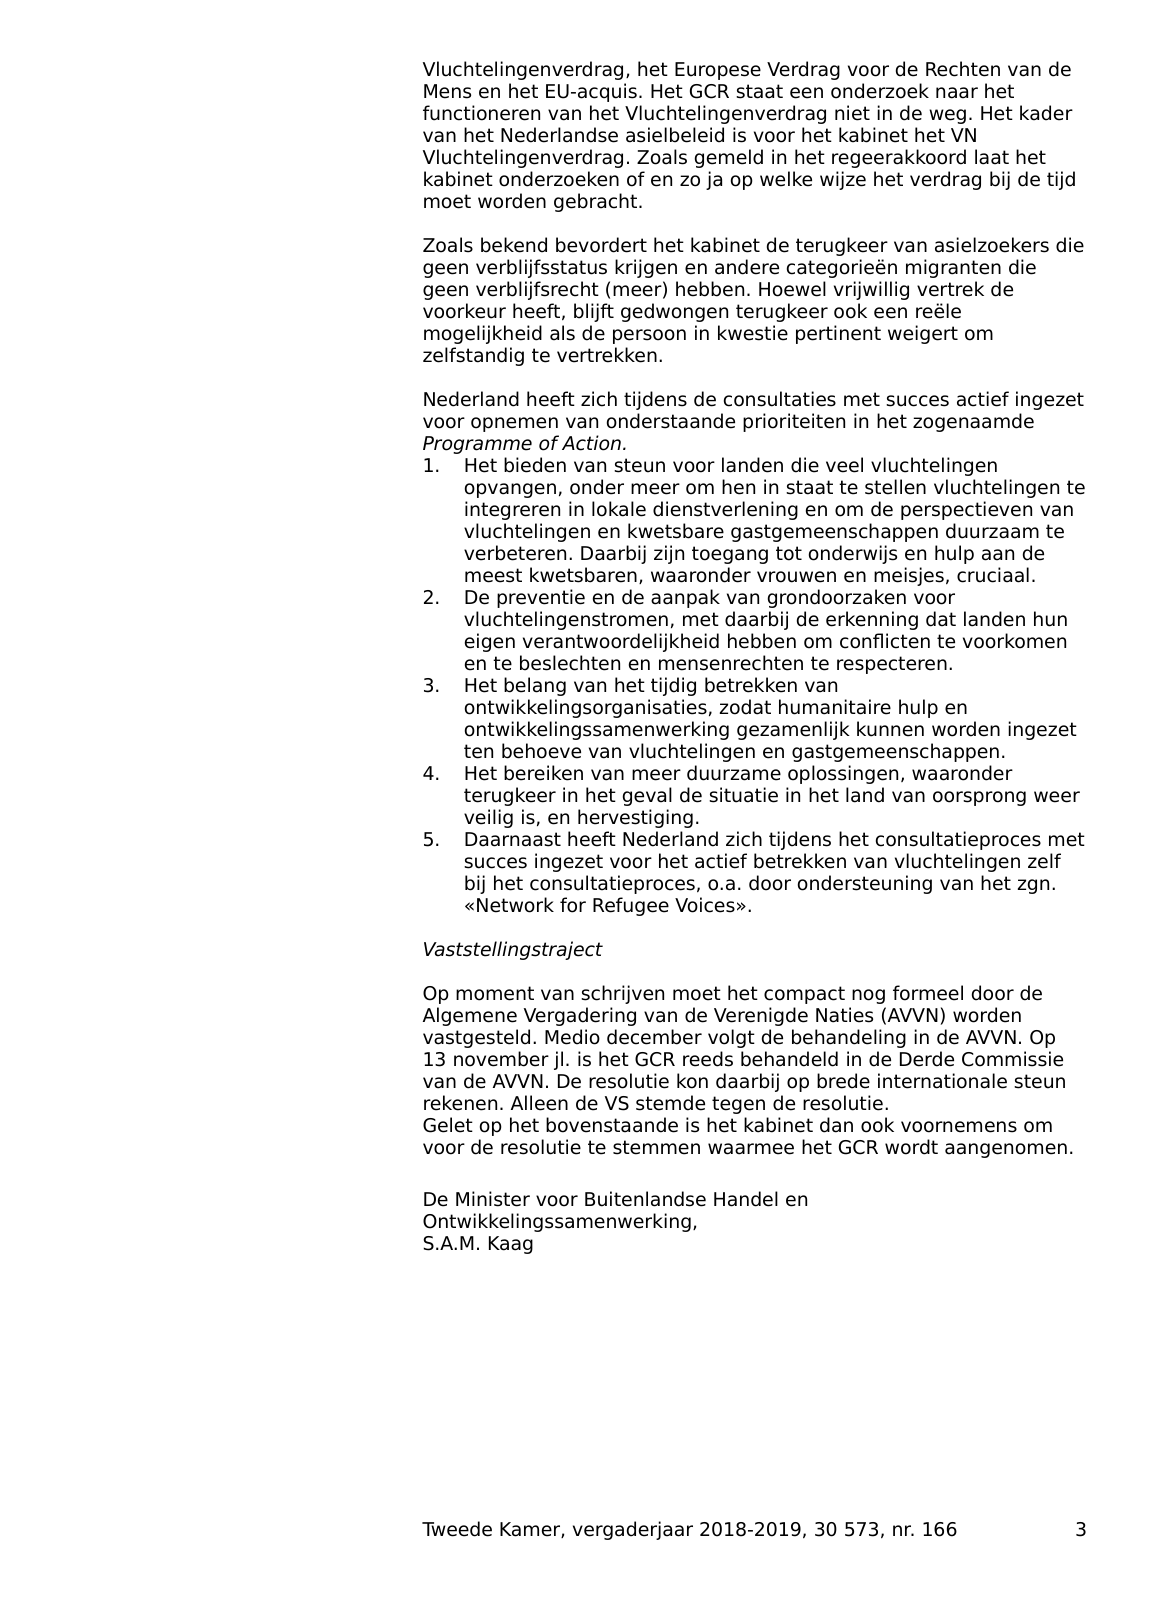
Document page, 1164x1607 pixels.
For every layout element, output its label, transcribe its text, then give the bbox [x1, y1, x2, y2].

text 3. Het belang van het tijdig betrekken van ontwikkelingsorganisaties, zodat humanitaire hulp en ontwikkelingssamenwerking gezamenlijk kunnen worden ingezet ten behoeve van vluchtelingen en gastgemeenschappen. [422, 675, 1087, 763]
text Gelet op het bovenstaande is het kabinet dan ook voornemens om voor de resolutie te stemmen waarmee het GCR wordt aangenomen. [422, 1115, 1087, 1159]
subtitle Vaststellingstraject [422, 939, 1087, 961]
text 1. Het bieden van steun voor landen die veel vluchtelingen opvangen, onder meer om hen in staat te stellen vluchtelingen te integreren in lokale dienstverlening en om de perspectieven van vluchtelingen en kwetsbare gastgemeenschappen duurzaam te verbeteren. Daarbij zijn toegang tot onderwijs en hulp aan de meest kwetsbaren, waaronder vrouwen en meisjes, cruciaal. [422, 455, 1087, 587]
text De Minister voor Buitenlandse Handel en Ontwikkelingssamenwerking, S.A.M. Kaag [422, 1189, 1087, 1255]
text Vluchtelingenverdrag, het Europese Verdrag voor de Rechten van de Mens en het EU-acquis. Het GCR staat een onderzoek naar het functioneren van het Vluchtelingenverdrag niet in de weg. Het kader van het Nederlandse asielbeleid is voor het kabinet het VN Vluchtelingenverdrag. Zoals gemeld in het regeerakkoord laat het kabinet onderzoeken of en zo ja op welke wijze het verdrag bij de tijd moet worden gebracht. [422, 59, 1087, 213]
text 5. Daarnaast heeft Nederland zich tijdens het consultatieproces met succes ingezet voor het actief betrekken van vluchtelingen zelf bij het consultatieproces, o.a. door ondersteuning van het zgn. «Network for Refugee Voices». [422, 829, 1087, 917]
text Nederland heeft zich tijdens de consultaties met succes actief ingezet voor opnemen van onderstaande prioriteiten in het zogenaamde Programme of Action. [422, 389, 1087, 455]
text 2. De preventie en de aanpak van grondoorzaken voor vluchtelingenstromen, met daarbij de erkenning dat landen hun eigen verantwoordelijkheid hebben om conflicten te voorkomen en te beslechten en mensenrechten te respecteren. [422, 587, 1087, 675]
text 4. Het bereiken van meer duurzame oplossingen, waaronder terugkeer in het geval de situatie in het land van oorsprong weer veilig is, en hervestiging. [422, 763, 1087, 829]
text Op moment van schrijven moet het compact nog formeel door de Algemene Vergadering van de Verenigde Naties (AVVN) worden vastgesteld. Medio december volgt de behandeling in de AVVN. Op 13 november jl. is het GCR reeds behandeld in de Derde Commissie van de AVVN. De resolutie kon daarbij op brede internationale steun rekenen. Alleen de VS stemde tegen de resolutie. [422, 983, 1087, 1115]
text Zoals bekend bevordert het kabinet de terugkeer van asielzoekers die geen verblijfsstatus krijgen en andere categorieën migranten die geen verblijfsrecht (meer) hebben. Hoewel vrijwillig vertrek de voorkeur heeft, blijft gedwongen terugkeer ook een reële mogelijkheid als de persoon in kwestie pertinent weigert om zelfstandig te vertrekken. [422, 235, 1087, 367]
